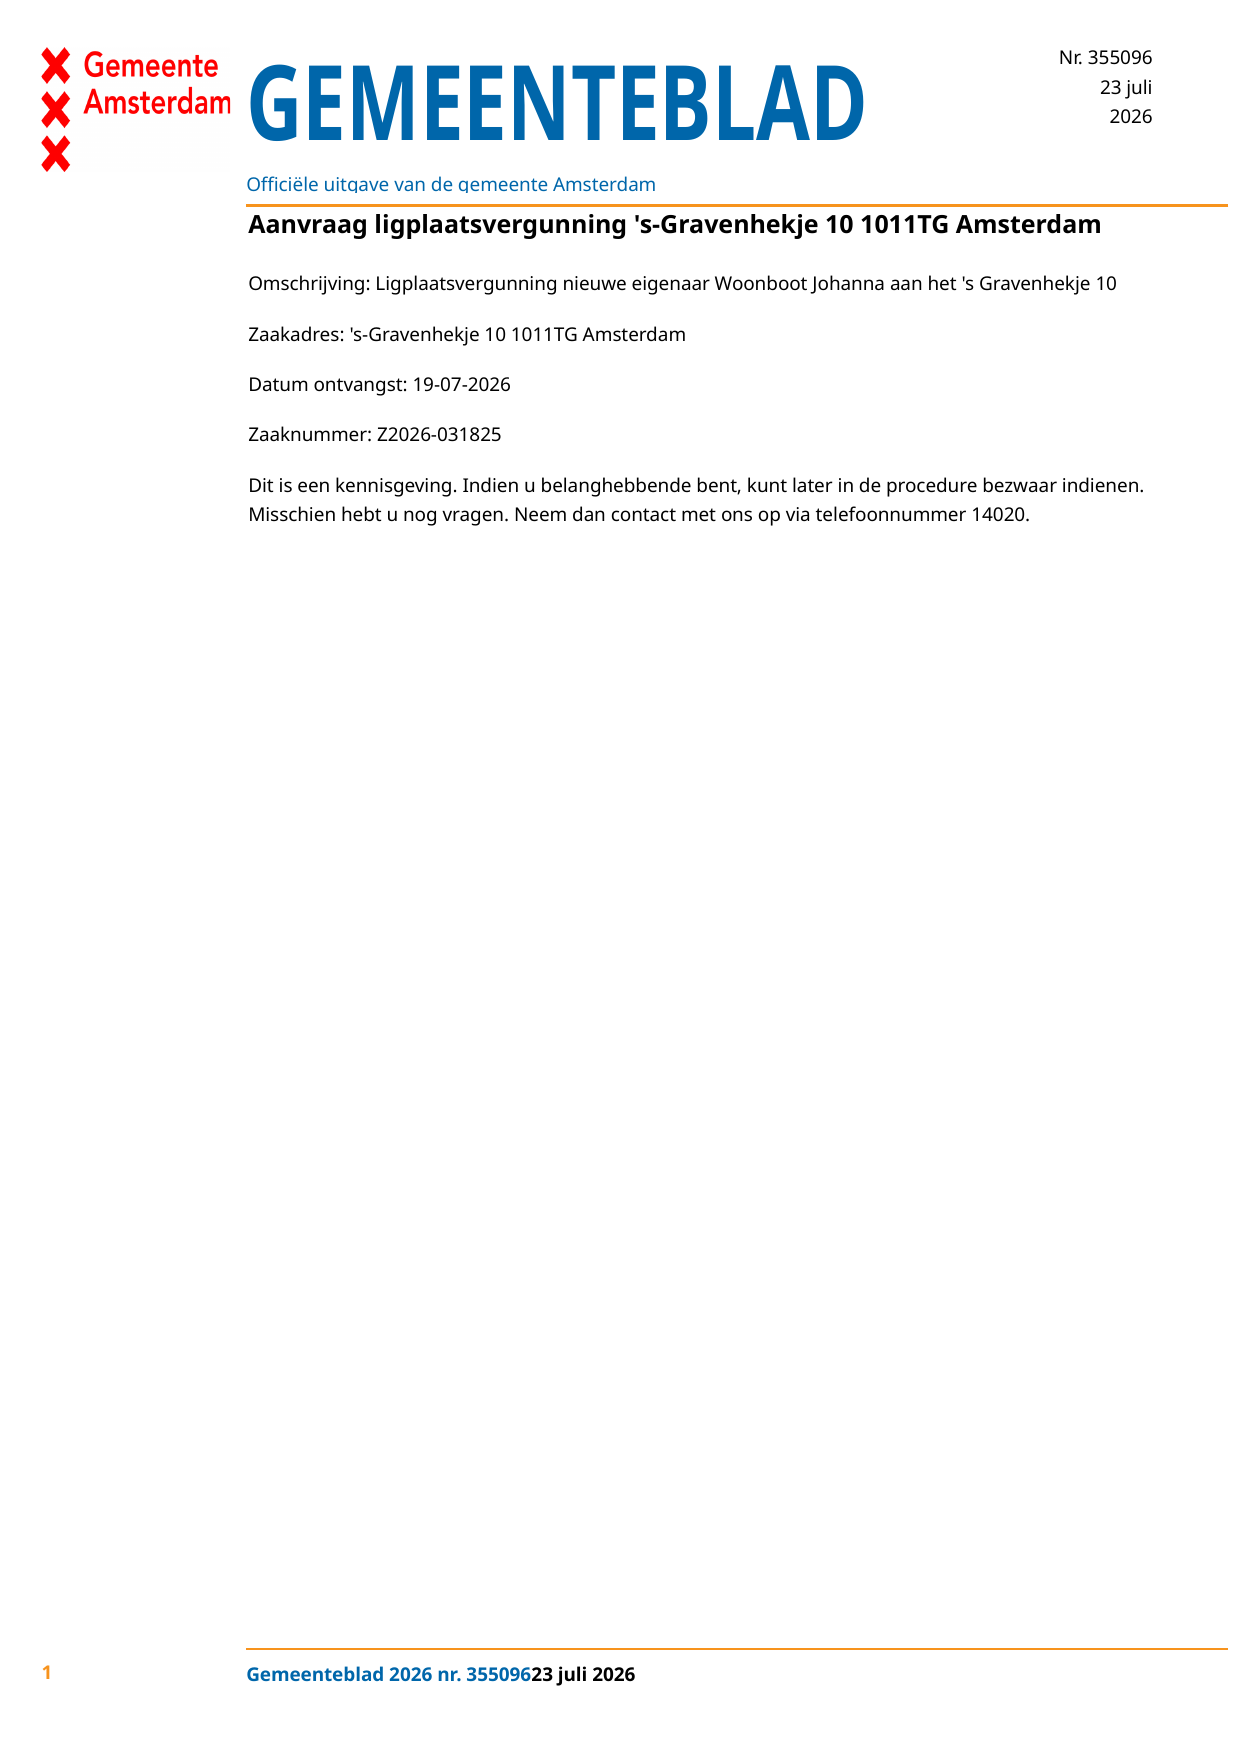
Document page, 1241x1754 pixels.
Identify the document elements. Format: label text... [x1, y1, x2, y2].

text Zaaknummer: Z2026-031825 [248, 422, 1152, 447]
picture [41, 47, 231, 172]
text Aanvraag ligplaatsvergunning 's-Gravenhekje 10 1011TG Amsterdam [248, 207, 1152, 241]
text Zaakadres: 's-Gravenhekje 10 1011TG Amsterdam [248, 321, 1152, 346]
text Omschrijving: Ligplaatsvergunning nieuwe eigenaar Woonboot Johanna aan het 's Gravenhekje 10 [248, 270, 1152, 296]
text Dit is een kennisgeving. Indien u belanghebbende bent, kunt later in de procedure bezwaar indienen. Misschien hebt u nog vragen. Neem dan contact met ons op via telefoonnummer 14020. [248, 472, 1152, 527]
text Datum ontvangst: 19-07-2026 [248, 371, 1152, 397]
